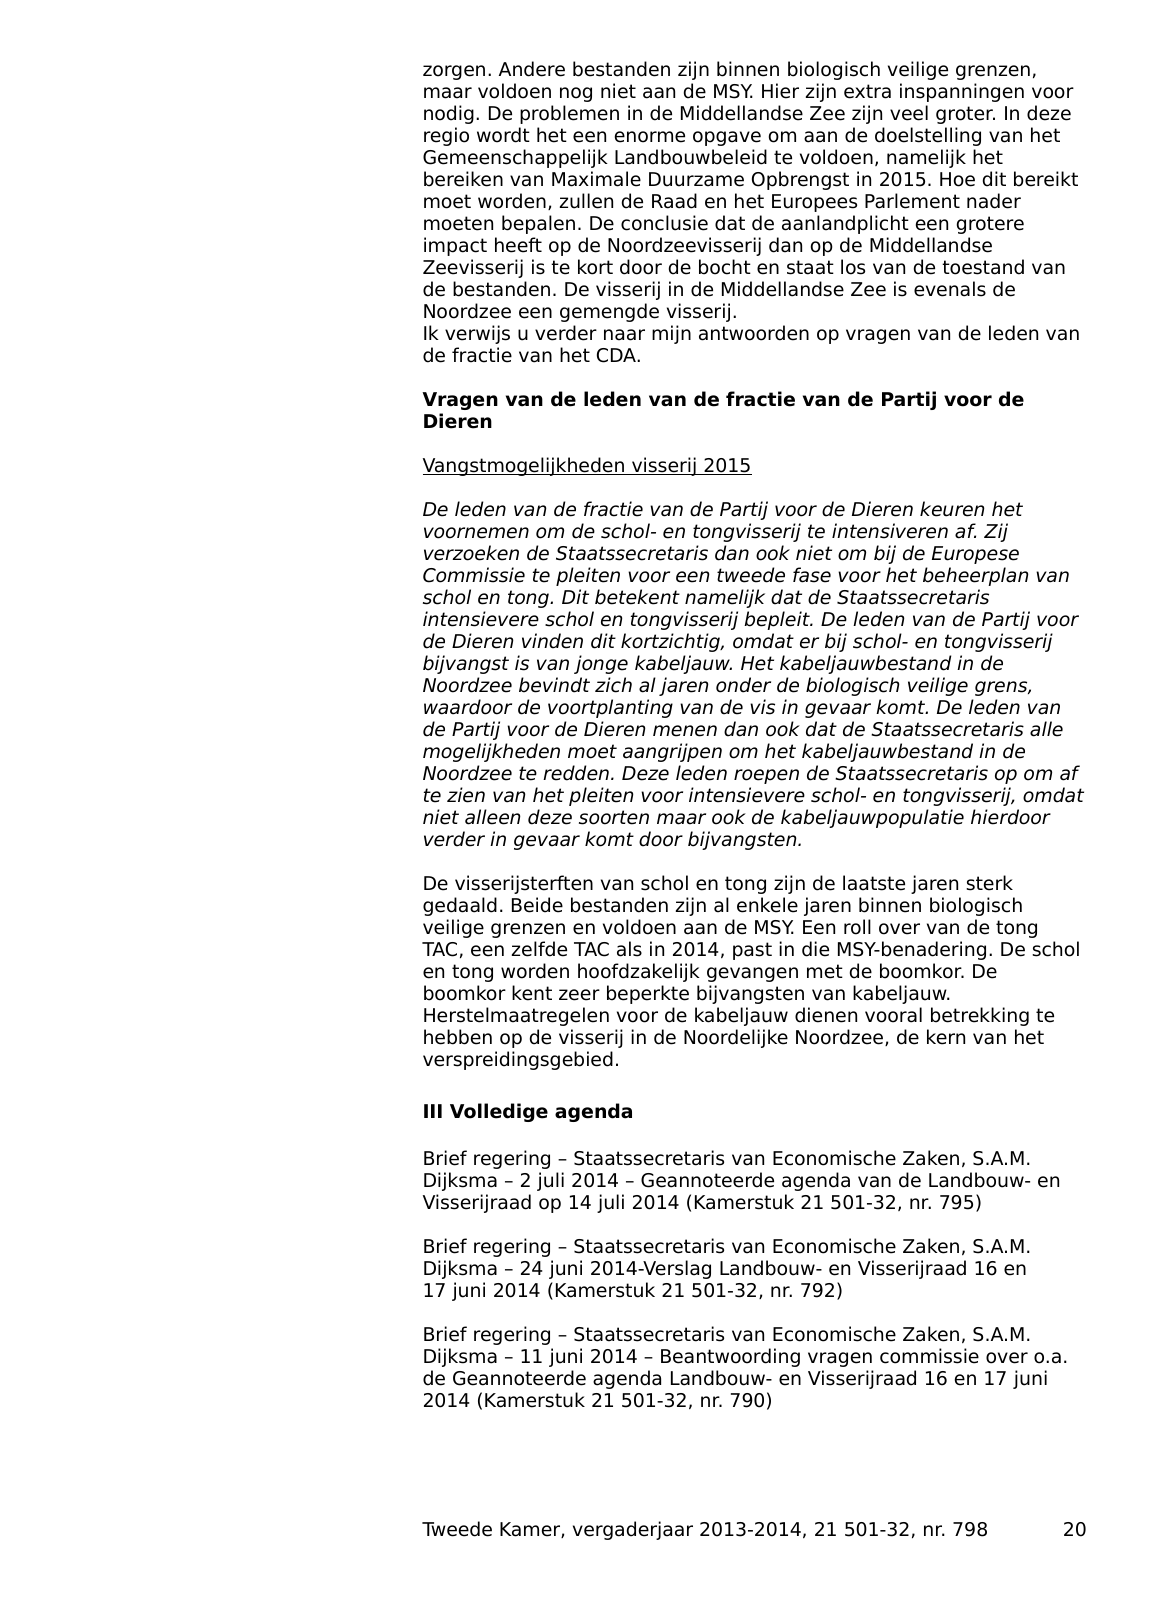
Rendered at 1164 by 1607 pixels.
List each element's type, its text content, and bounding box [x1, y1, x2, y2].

text Ik verwijs u verder naar mijn antwoorden op vragen van de leden van de fractie van het CDA. [422, 323, 1087, 367]
text zorgen. Andere bestanden zijn binnen biologisch veilige grenzen, maar voldoen nog niet aan de MSY. Hier zijn extra inspanningen voor nodig. De problemen in de Middellandse Zee zijn veel groter. In deze regio wordt het een enorme opgave om aan de doelstelling van het Gemeenschappelijk Landbouwbeleid te voldoen, namelijk het bereiken van Maximale Duurzame Opbrengst in 2015. Hoe dit bereikt moet worden, zullen de Raad en het Europees Parlement nader moeten bepalen. De conclusie dat de aanlandplicht een grotere impact heeft op de Noordzeevisserij dan op de Middellandse Zeevisserij is te kort door de bocht en staat los van de toestand van de bestanden. De visserij in de Middellandse Zee is evenals de Noordzee een gemengde visserij. [422, 59, 1087, 323]
text De leden van de fractie van de Partij voor de Dieren keuren het voornemen om de schol- en tongvisserij te intensiveren af. Zij verzoeken de Staatssecretaris dan ook niet om bij de Europese Commissie te pleiten voor een tweede fase voor het beheerplan van schol en tong. Dit betekent namelijk dat de Staatssecretaris intensievere schol en tongvisserij bepleit. De leden van de Partij voor de Dieren vinden dit kortzichtig, omdat er bij schol- en tongvisserij bijvangst is van jonge kabeljauw. Het kabeljauwbestand in de Noordzee bevindt zich al jaren onder de biologisch veilige grens, waardoor de voortplanting van de vis in gevaar komt. De leden van de Partij voor de Dieren menen dan ook dat de Staatssecretaris alle mogelijkheden moet aangrijpen om het kabeljauwbestand in de Noordzee te redden. Deze leden roepen de Staatssecretaris op om af te zien van het pleiten voor intensievere schol- en tongvisserij, omdat niet alleen deze soorten maar ook de kabeljauwpopulatie hierdoor verder in gevaar komt door bijvangsten. [422, 499, 1087, 851]
subtitle III Volledige agenda [422, 1101, 1087, 1123]
text De visserijsterften van schol en tong zijn de laatste jaren sterk gedaald. Beide bestanden zijn al enkele jaren binnen biologisch veilige grenzen en voldoen aan de MSY. Een roll over van de tong TAC, een zelfde TAC als in 2014, past in die MSY-benadering. De schol en tong worden hoofdzakelijk gevangen met de boomkor. De boomkor kent zeer beperkte bijvangsten van kabeljauw. Herstelmaatregelen voor de kabeljauw dienen vooral betrekking te hebben op de visserij in de Noordelijke Noordzee, de kern van het verspreidingsgebied. [422, 873, 1087, 1071]
text Brief regering – Staatssecretaris van Economische Zaken, S.A.M. Dijksma – 11 juni 2014 – Beantwoording vragen commissie over o.a. de Geannoteerde agenda Landbouw- en Visserijraad 16 en 17 juni 2014 (Kamerstuk 21 501-32, nr. 790) [422, 1324, 1087, 1412]
text Brief regering – Staatssecretaris van Economische Zaken, S.A.M. Dijksma – 24 juni 2014-Verslag Landbouw- en Visserijraad 16 en 17 juni 2014 (Kamerstuk 21 501-32, nr. 792) [422, 1236, 1087, 1302]
subtitle Vangstmogelijkheden visserij 2015 [422, 455, 1087, 477]
text Brief regering – Staatssecretaris van Economische Zaken, S.A.M. Dijksma – 2 juli 2014 – Geannoteerde agenda van de Landbouw- en Visserijraad op 14 juli 2014 (Kamerstuk 21 501-32, nr. 795) [422, 1148, 1087, 1214]
subtitle Vragen van de leden van de fractie van de Partij voor de Dieren [422, 389, 1087, 433]
